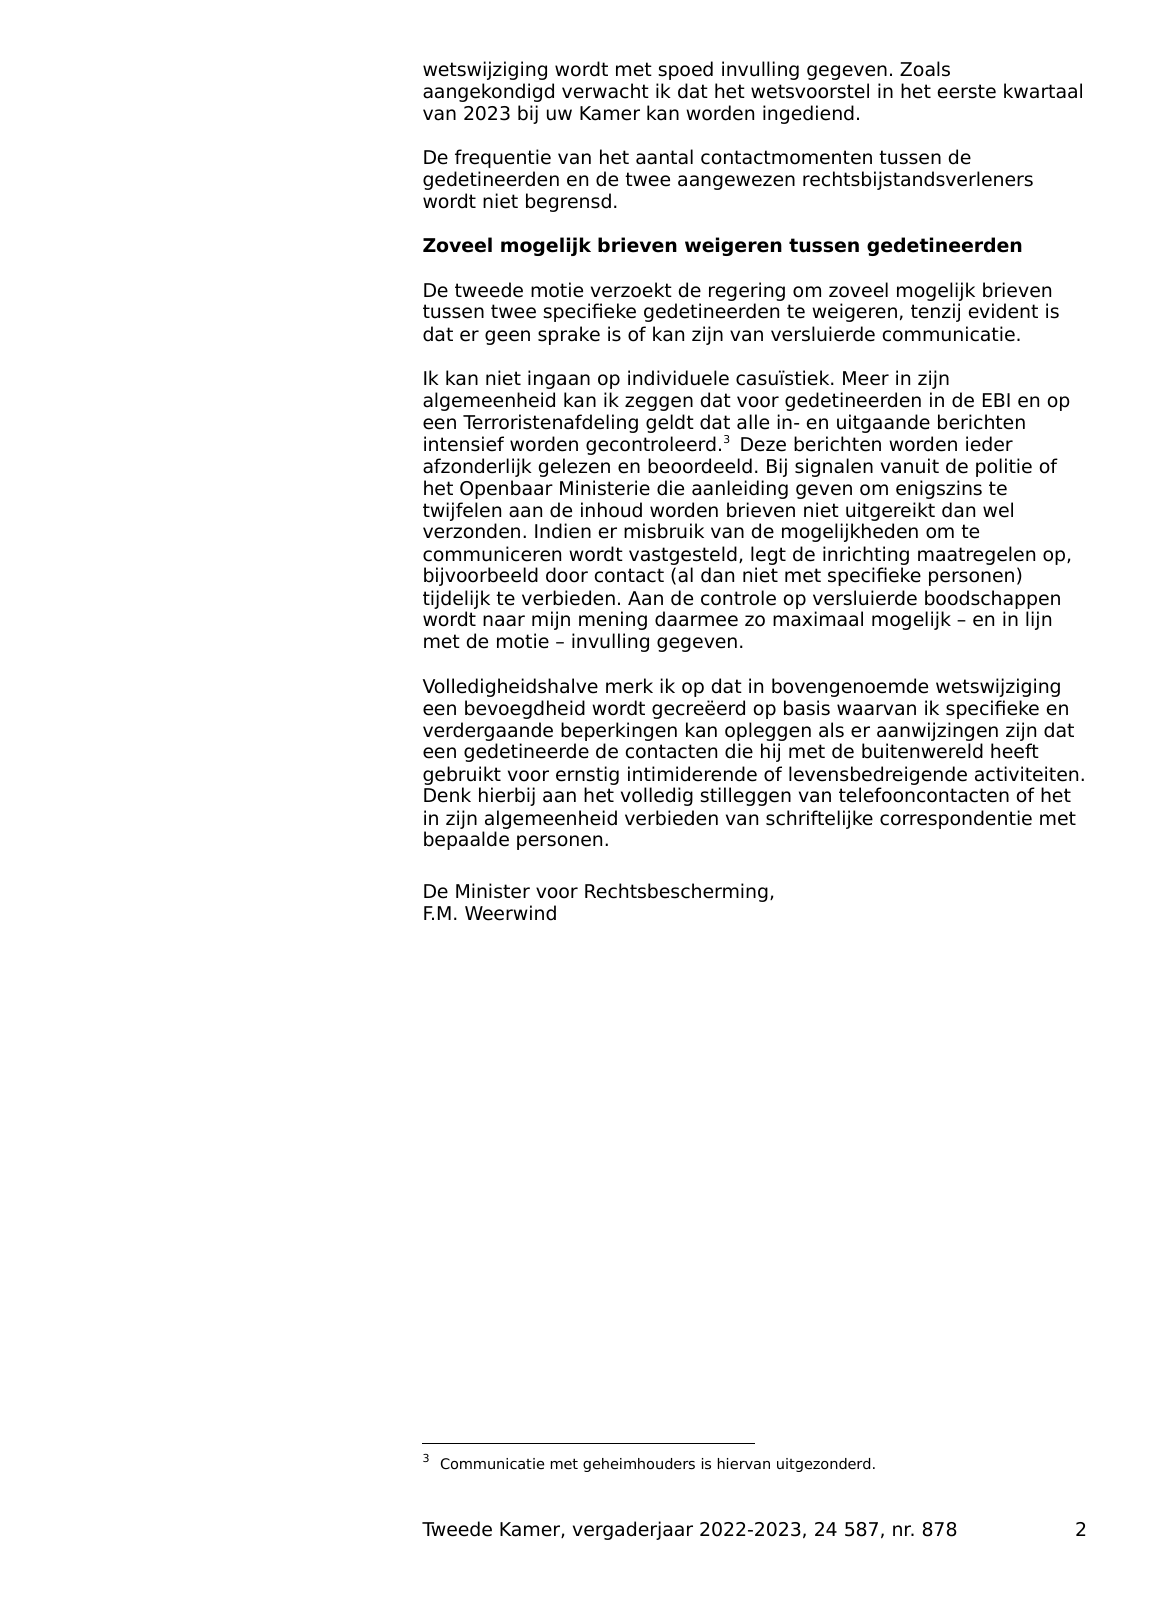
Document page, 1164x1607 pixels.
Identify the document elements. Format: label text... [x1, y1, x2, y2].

text Ik kan niet ingaan op individuele casuïstiek. Meer in zijn algemeenheid kan ik zeggen dat voor gedetineerden in de EBI en op een Terroristenafdeling geldt dat alle in- en uitgaande berichten intensief worden gecontroleerd. Deze berichten worden ieder afzonderlijk gelezen en beoordeeld. Bij signalen vanuit de politie of het Openbaar Ministerie die aanleiding geven om enigszins te twijfelen aan de inhoud worden brieven niet uitgereikt dan wel verzonden. Indien er misbruik van de mogelijkheden om te communiceren wordt vastgesteld, legt de inrichting maatregelen op, bijvoorbeeld door contact (al dan niet met specifieke personen) tijdelijk te verbieden. Aan de controle op versluierde boodschappen wordt naar mijn mening daarmee zo maximaal mogelijk – en in lijn met de motie – invulling gegeven. [422, 368, 1087, 653]
text Communicatie met geheimhouders is hiervan uitgezonderd. [422, 1452, 1087, 1474]
text wetswijziging wordt met spoed invulling gegeven. Zoals aangekondigd verwacht ik dat het wetsvoorstel in het eerste kwartaal van 2023 bij uw Kamer kan worden ingediend. [422, 59, 1087, 125]
text De Minister voor Rechtsbescherming, F.M. Weerwind [422, 881, 1087, 925]
subtitle Zoveel mogelijk brieven weigeren tussen gedetineerden [422, 235, 1087, 257]
text De tweede motie verzoekt de regering om zoveel mogelijk brieven tussen twee specifieke gedetineerden te weigeren, tenzij evident is dat er geen sprake is of kan zijn van versluierde communicatie. [422, 279, 1087, 345]
text De frequentie van het aantal contactmomenten tussen de gedetineerden en de twee aangewezen rechtsbijstandsverleners wordt niet begrensd. [422, 147, 1087, 213]
text Volledigheidshalve merk ik op dat in bovengenoemde wetswijziging een bevoegdheid wordt gecreëerd op basis waarvan ik specifieke en verdergaande beperkingen kan opleggen als er aanwijzingen zijn dat een gedetineerde de contacten die hij met de buitenwereld heeft gebruikt voor ernstig intimiderende of levensbedreigende activiteiten. Denk hierbij aan het volledig stilleggen van telefooncontacten of het in zijn algemeenheid verbieden van schriftelijke correspondentie met bepaalde personen. [422, 676, 1087, 851]
